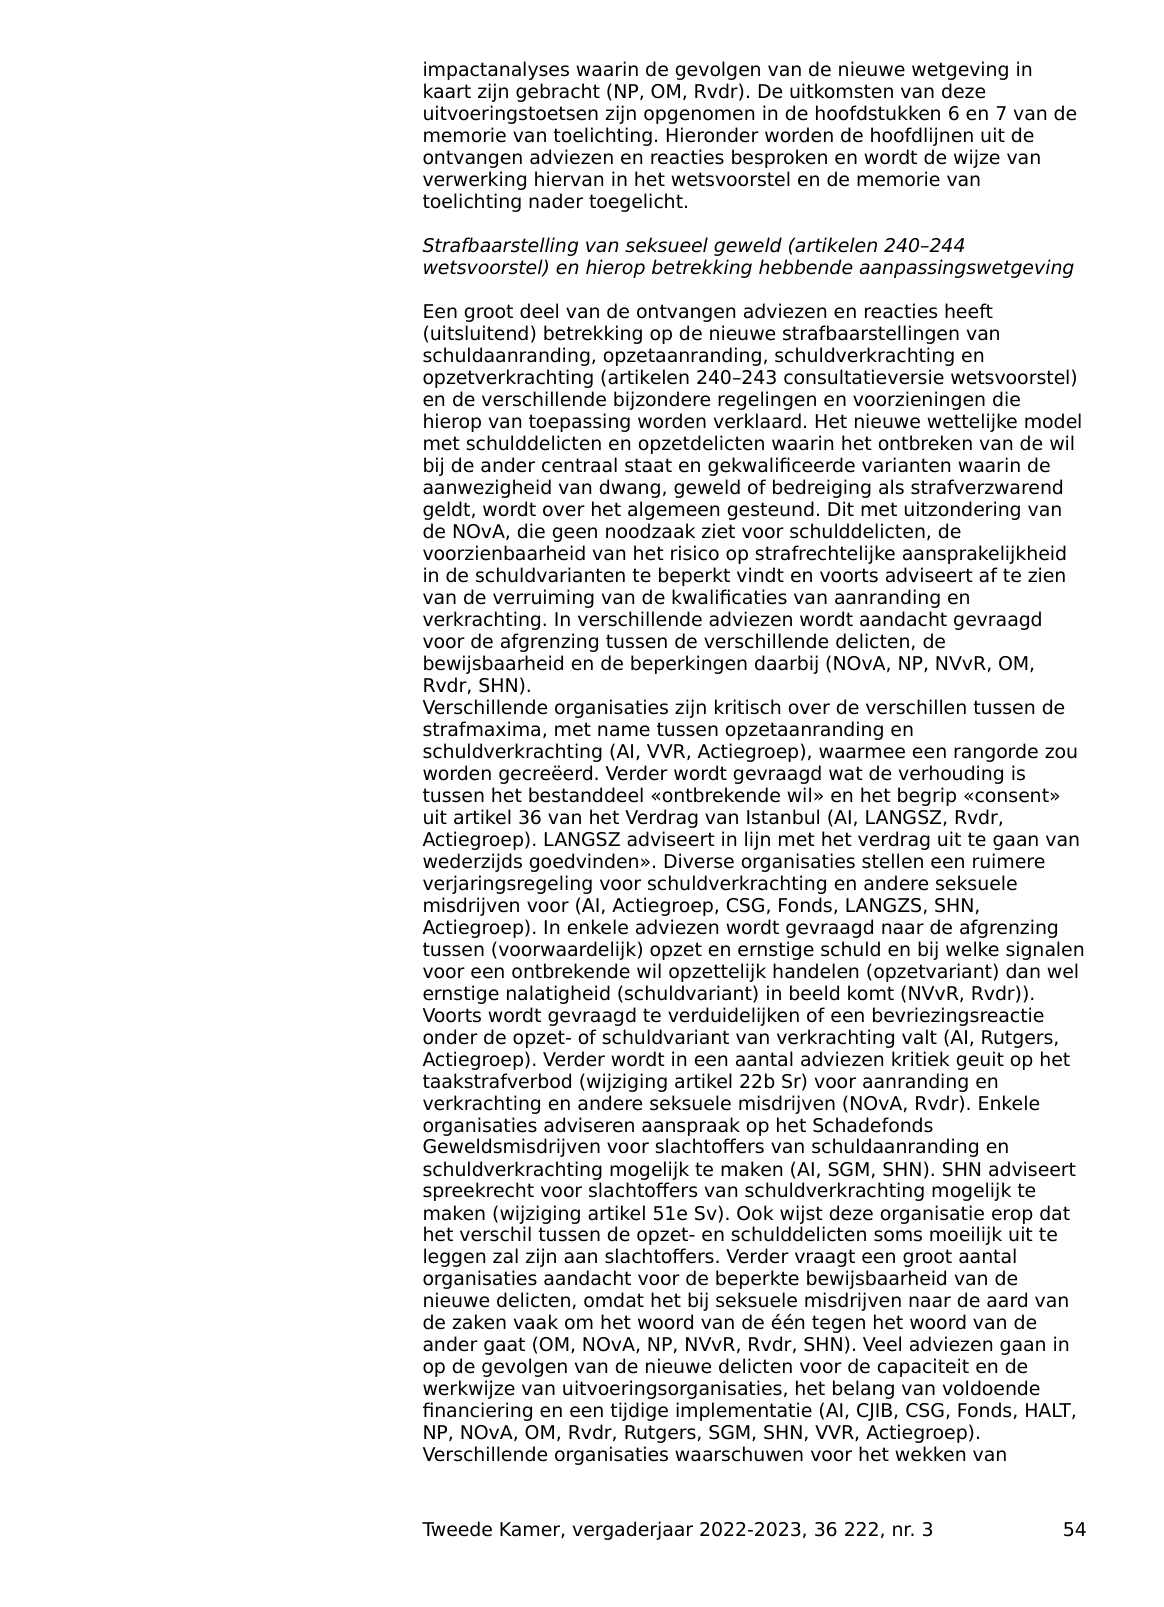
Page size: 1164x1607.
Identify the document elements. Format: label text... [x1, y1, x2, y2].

text Een groot deel van de ontvangen adviezen en reacties heeft (uitsluitend) betrekking op de nieuwe strafbaarstellingen van schuldaanranding, opzetaanranding, schuldverkrachting en opzetverkrachting (artikelen 240–243 consultatieversie wetsvoorstel) en de verschillende bijzondere regelingen en voorzieningen die hierop van toepassing worden verklaard. Het nieuwe wettelijke model met schulddelicten en opzetdelicten waarin het ontbreken van de wil bij de ander centraal staat en gekwalificeerde varianten waarin de aanwezigheid van dwang, geweld of bedreiging als strafverzwarend geldt, wordt over het algemeen gesteund. Dit met uitzondering van de NOvA, die geen noodzaak ziet voor schulddelicten, de voorzienbaarheid van het risico op strafrechtelijke aansprakelijkheid in de schuldvarianten te beperkt vindt en voorts adviseert af te zien van de verruiming van de kwalificaties van aanranding en verkrachting. In verschillende adviezen wordt aandacht gevraagd voor de afgrenzing tussen de verschillende delicten, de bewijsbaarheid en de beperkingen daarbij (NOvA, NP, NVvR, OM, Rvdr, SHN). [422, 301, 1087, 697]
text impactanalyses waarin de gevolgen van de nieuwe wetgeving in kaart zijn gebracht (NP, OM, Rvdr). De uitkomsten van deze uitvoeringstoetsen zijn opgenomen in de hoofdstukken 6 en 7 van de memorie van toelichting. Hieronder worden de hoofdlijnen uit de ontvangen adviezen en reacties besproken en wordt de wijze van verwerking hiervan in het wetsvoorstel en de memorie van toelichting nader toegelicht. [422, 59, 1087, 213]
subtitle Strafbaarstelling van seksueel geweld (artikelen 240–244 wetsvoorstel) en hierop betrekking hebbende aanpassingswetgeving [422, 235, 1087, 279]
text Verschillende organisaties zijn kritisch over de verschillen tussen de strafmaxima, met name tussen opzetaanranding en schuldverkrachting (AI, VVR, Actiegroep), waarmee een rangorde zou worden gecreëerd. Verder wordt gevraagd wat de verhouding is tussen het bestanddeel «ontbrekende wil» en het begrip «consent» uit artikel 36 van het Verdrag van Istanbul (AI, LANGSZ, Rvdr, Actiegroep). LANGSZ adviseert in lijn met het verdrag uit te gaan van wederzijds goedvinden». Diverse organisaties stellen een ruimere verjaringsregeling voor schuldverkrachting en andere seksuele misdrijven voor (AI, Actiegroep, CSG, Fonds, LANGZS, SHN, Actiegroep). In enkele adviezen wordt gevraagd naar de afgrenzing tussen (voorwaardelijk) opzet en ernstige schuld en bij welke signalen voor een ontbrekende wil opzettelijk handelen (opzetvariant) dan wel ernstige nalatigheid (schuldvariant) in beeld komt (NVvR, Rvdr)). Voorts wordt gevraagd te verduidelijken of een bevriezingsreactie onder de opzet- of schuldvariant van verkrachting valt (AI, Rutgers, Actiegroep). Verder wordt in een aantal adviezen kritiek geuit op het taakstrafverbod (wijziging artikel 22b Sr) voor aanranding en verkrachting en andere seksuele misdrijven (NOvA, Rvdr). Enkele organisaties adviseren aanspraak op het Schadefonds Geweldsmisdrijven voor slachtoffers van schuldaanranding en schuldverkrachting mogelijk te maken (AI, SGM, SHN). SHN adviseert spreekrecht voor slachtoffers van schuldverkrachting mogelijk te maken (wijziging artikel 51e Sv). Ook wijst deze organisatie erop dat het verschil tussen de opzet- en schulddelicten soms moeilijk uit te leggen zal zijn aan slachtoffers. Verder vraagt een groot aantal organisaties aandacht voor de beperkte bewijsbaarheid van de nieuwe delicten, omdat het bij seksuele misdrijven naar de aard van de zaken vaak om het woord van de één tegen het woord van de ander gaat (OM, NOvA, NP, NVvR, Rvdr, SHN). Veel adviezen gaan in op de gevolgen van de nieuwe delicten voor de capaciteit en de werkwijze van uitvoeringsorganisaties, het belang van voldoende financiering en een tijdige implementatie (AI, CJIB, CSG, Fonds, HALT, NP, NOvA, OM, Rvdr, Rutgers, SGM, SHN, VVR, Actiegroep). Verschillende organisaties waarschuwen voor het wekken van [422, 697, 1087, 1466]
